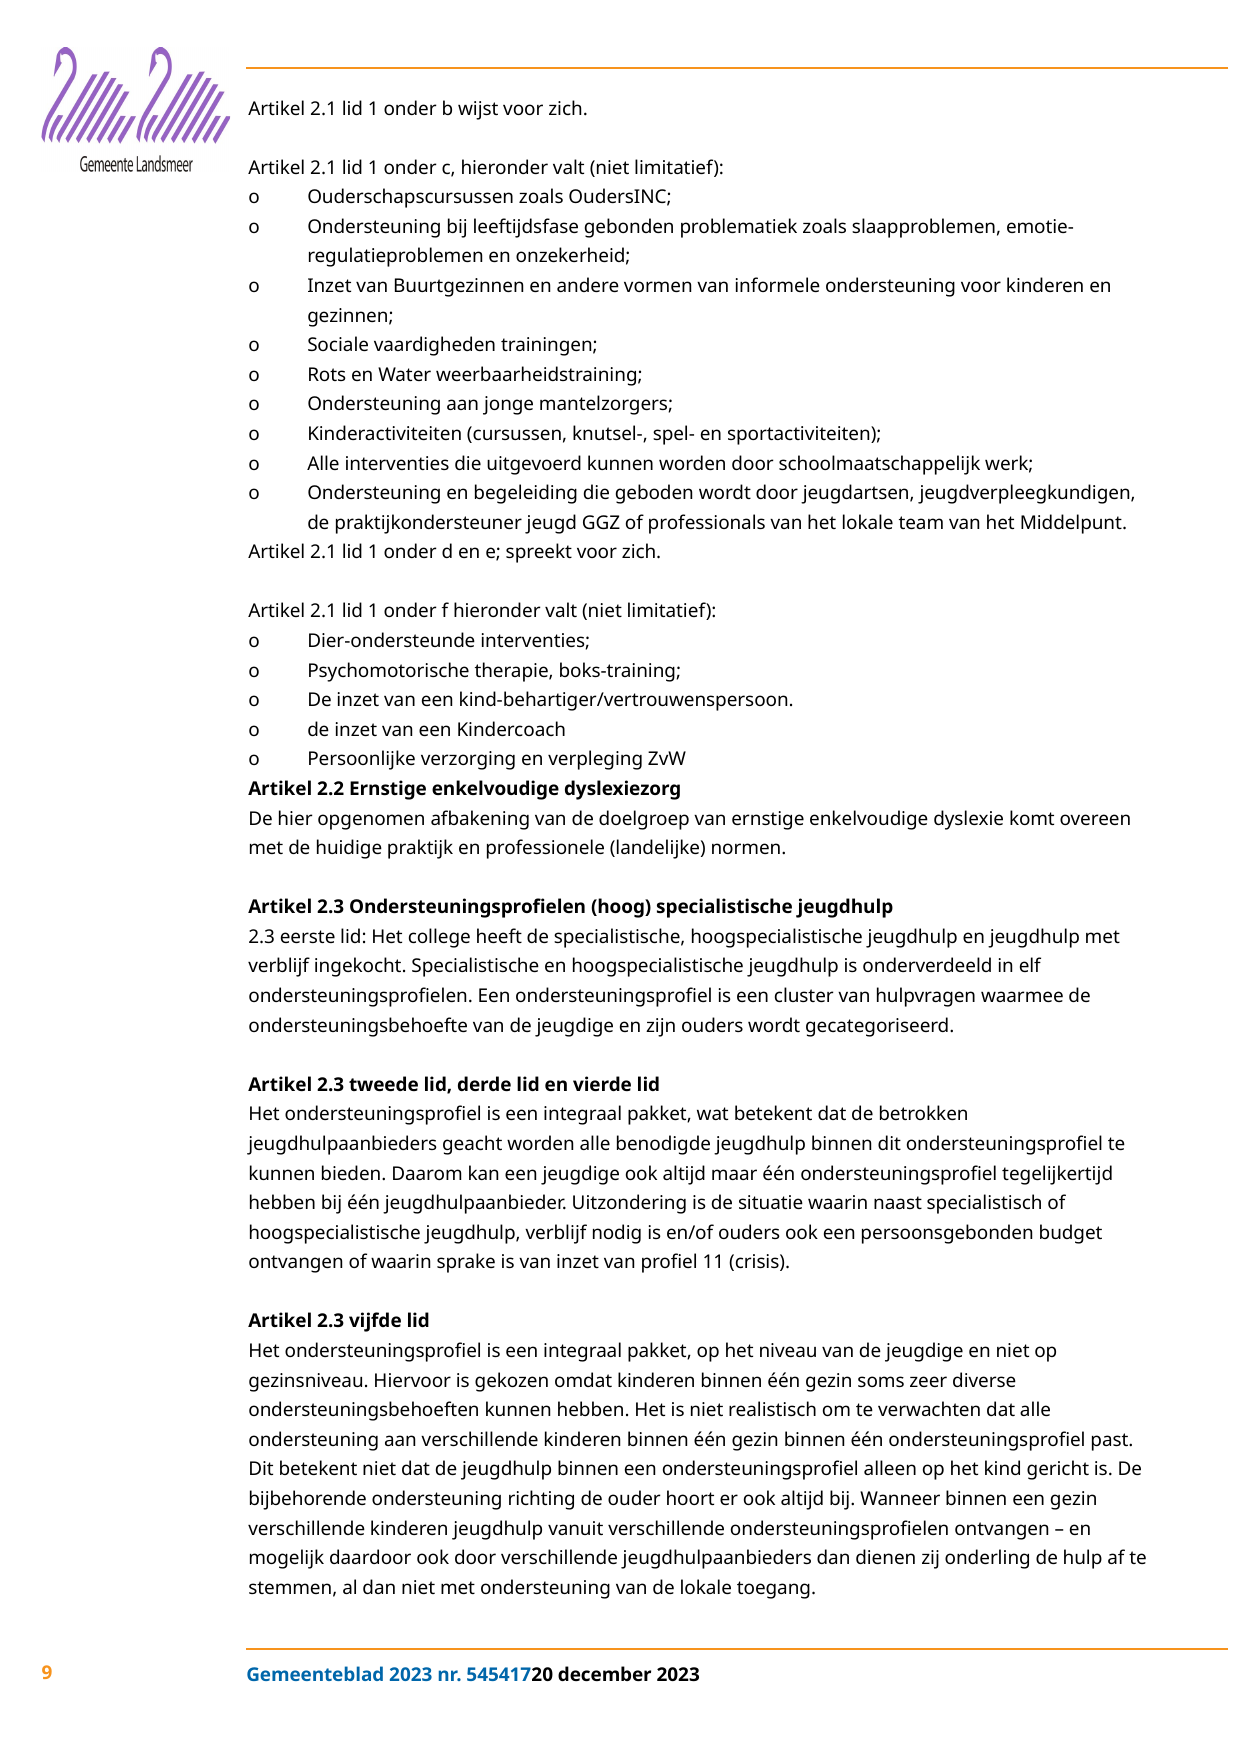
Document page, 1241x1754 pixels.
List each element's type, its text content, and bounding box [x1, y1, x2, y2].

text Artikel 2.1 lid 1 onder d en e; spreekt voor zich. [248, 538, 1152, 564]
text Het ondersteuningsprofiel is een integraal pakket, wat betekent dat de betrokken jeugdhulpaanbieders geacht worden alle benodigde jeugdhulp binnen dit ondersteuningsprofiel te kunnen bieden. Daarom kan een jeugdige ook altijd maar één ondersteuningsprofiel tegelijkertijd hebben bij één jeugdhulpaanbieder. Uitzondering is de situatie waarin naast specialistisch of hoogspecialistische jeugdhulp, verblijf nodig is en/of ouders ook een persoonsgebonden budget ontvangen of waarin sprake is van inzet van profiel 11 (crisis). [248, 1101, 1152, 1274]
list Persoonlijke verzorging en verpleging ZvW [248, 746, 1152, 771]
list Ondersteuning en begeleiding die geboden wordt door jeugdartsen, jeugdverpleegkundigen, de praktijkondersteuner jeugd GGZ of professionals van het lokale team van het Middelpunt. [248, 479, 1152, 535]
list Kinderactiviteiten (cursussen, knutsel-, spel- en sportactiviteiten); [248, 420, 1152, 446]
list Ondersteuning aan jonge mantelzorgers; [248, 391, 1152, 416]
text Artikel 2.1 lid 1 onder c, hieronder valt (niet limitatief): [248, 154, 1152, 180]
text Artikel 2.1 lid 1 onder f hieronder valt (niet limitatief): [248, 598, 1152, 623]
list Rots en Water weerbaarheidstraining; [248, 361, 1152, 387]
text 2.3 eerste lid: Het college heeft de specialistische, hoogspecialistische jeugdhulp en jeugdhulp met verblijf ingekocht. Specialistische en hoogspecialistische jeugdhulp is onderverdeeld in elf ondersteuningsprofielen. Een ondersteuningsprofiel is een cluster van hulpvragen waarmee de ondersteuningsbehoefte van de jeugdige en zijn ouders wordt gecategoriseerd. [248, 923, 1152, 1038]
text Artikel 2.3 vijfde lid [248, 1308, 1152, 1333]
text Artikel 2.1 lid 1 onder b wijst voor zich. [248, 95, 1152, 121]
text De hier opgenomen afbakening van de doelgroep van ernstige enkelvoudige dyslexie komt overeen met de huidige praktijk en professionele (landelijke) normen. [248, 805, 1152, 860]
text Artikel 2.3 tweede lid, derde lid en vierde lid [248, 1071, 1152, 1097]
text Artikel 2.3 Ondersteuningsprofielen (hoog) specialistische jeugdhulp [248, 893, 1152, 919]
list De inzet van een kind-behartiger/vertrouwenspersoon. [248, 686, 1152, 712]
list Alle interventies die uitgevoerd kunnen worden door schoolmaatschappelijk werk; [248, 450, 1152, 476]
list Sociale vaardigheden trainingen; [248, 331, 1152, 357]
text Het ondersteuningsprofiel is een integraal pakket, op het niveau van de jeugdige en niet op gezinsniveau. Hiervoor is gekozen omdat kinderen binnen één gezin soms zeer diverse ondersteuningsbehoeften kunnen hebben. Het is niet realistisch om te verwachten dat alle ondersteuning aan verschillende kinderen binnen één gezin binnen één ondersteuningsprofiel past. Dit betekent niet dat de jeugdhulp binnen een ondersteuningsprofiel alleen op het kind gericht is. De bijbehorende ondersteuning richting de ouder hoort er ook altijd bij. Wanneer binnen een gezin verschillende kinderen jeugdhulp vanuit verschillende ondersteuningsprofielen ontvangen – en mogelijk daardoor ook door verschillende jeugdhulpaanbieders dan dienen zij onderling de hulp af te stemmen, al dan niet met ondersteuning van de lokale toegang. [248, 1337, 1152, 1600]
text Artikel 2.2 Ernstige enkelvoudige dyslexiezorg [248, 775, 1152, 801]
list Dier-ondersteunde interventies; [248, 627, 1152, 653]
list Inzet van Buurtgezinnen en andere vormen van informele ondersteuning voor kinderen en gezinnen; [248, 272, 1152, 328]
list Ondersteuning bij leeftijdsfase gebonden problematiek zoals slaapproblemen, emotie-regulatieproblemen en onzekerheid; [248, 213, 1152, 268]
list Psychomotorische therapie, boks-training; [248, 657, 1152, 683]
list Ouderschapscursussen zoals OudersINC; [248, 183, 1152, 209]
picture [41, 47, 231, 172]
list de inzet van een Kindercoach [248, 716, 1152, 742]
